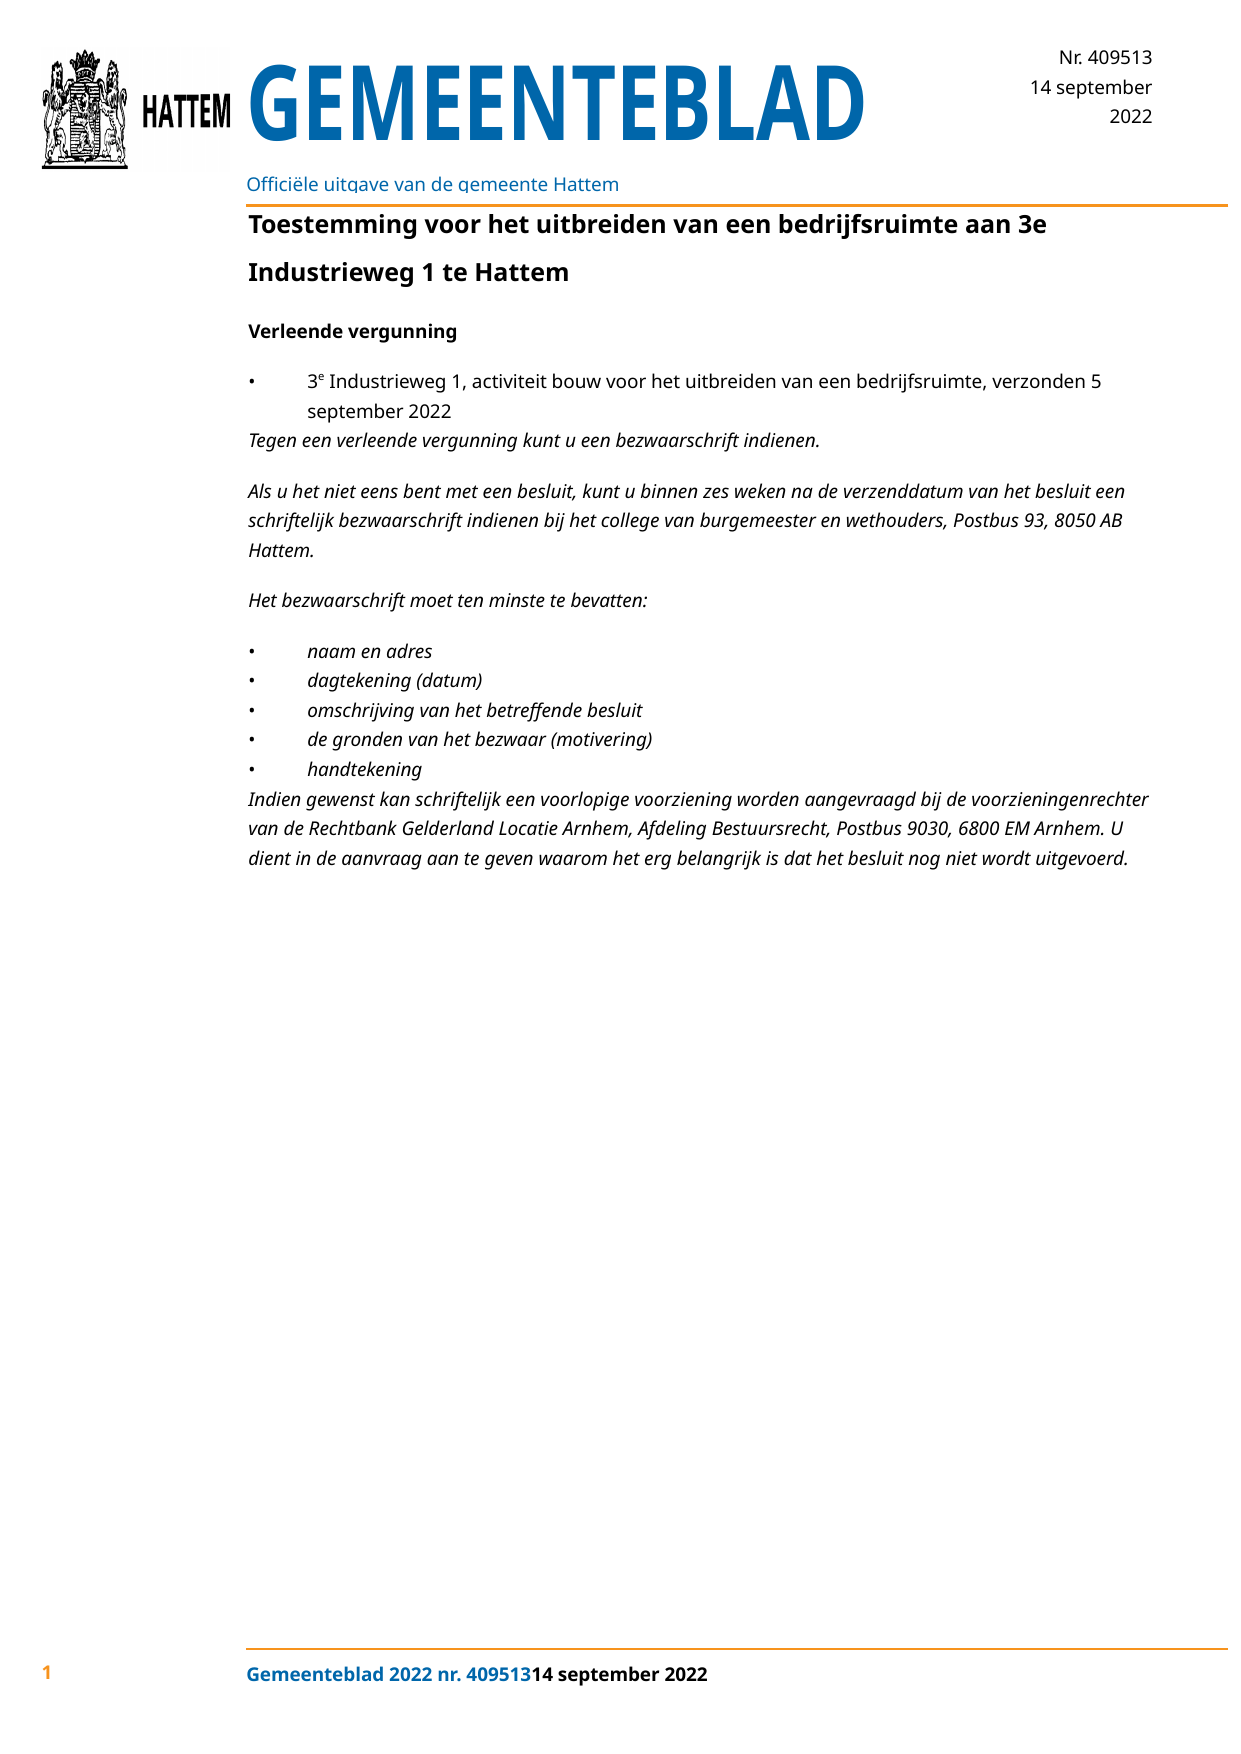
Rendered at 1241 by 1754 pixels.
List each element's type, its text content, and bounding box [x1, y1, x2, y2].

list omschrijving van het betreffende besluit [248, 697, 1152, 723]
picture [41, 47, 231, 172]
text Tegen een verleende vergunning kunt u een bezwaarschrift indienen. [248, 427, 1152, 453]
text Het bezwaarschrift moet ten minste te bevatten: [248, 587, 1152, 613]
text Toestemming voor het uitbreiden van een bedrijfsruimte aan 3e Industrieweg 1 te Hattem [248, 207, 1152, 288]
list dagtekening (datum) [248, 667, 1152, 693]
text Indien gewenst kan schriftelijk een voorlopige voorziening worden aangevraagd bij de voorzieningenrechter van de Rechtbank Gelderland Locatie Arnhem, Afdeling Bestuursrecht, Postbus 9030, 6800 EM Arnhem. U dient in de aanvraag aan te geven waarom het erg belangrijk is dat het besluit nog niet wordt uitgevoerd. [248, 786, 1152, 871]
list naam en adres [248, 638, 1152, 664]
list 3e Industrieweg 1, activiteit bouw voor het uitbreiden van een bedrijfsruimte, verzonden 5 september 2022 [248, 368, 1152, 424]
list handtekening [248, 756, 1152, 782]
text Als u het niet eens bent met een besluit, kunt u binnen zes weken na de verzenddatum van het besluit een schriftelijk bezwaarschrift indienen bij het college van burgemeester en wethouders, Postbus 93, 8050 AB Hattem. [248, 478, 1152, 563]
text Verleende vergunning [248, 318, 1152, 344]
list de gronden van het bezwaar (motivering) [248, 727, 1152, 752]
